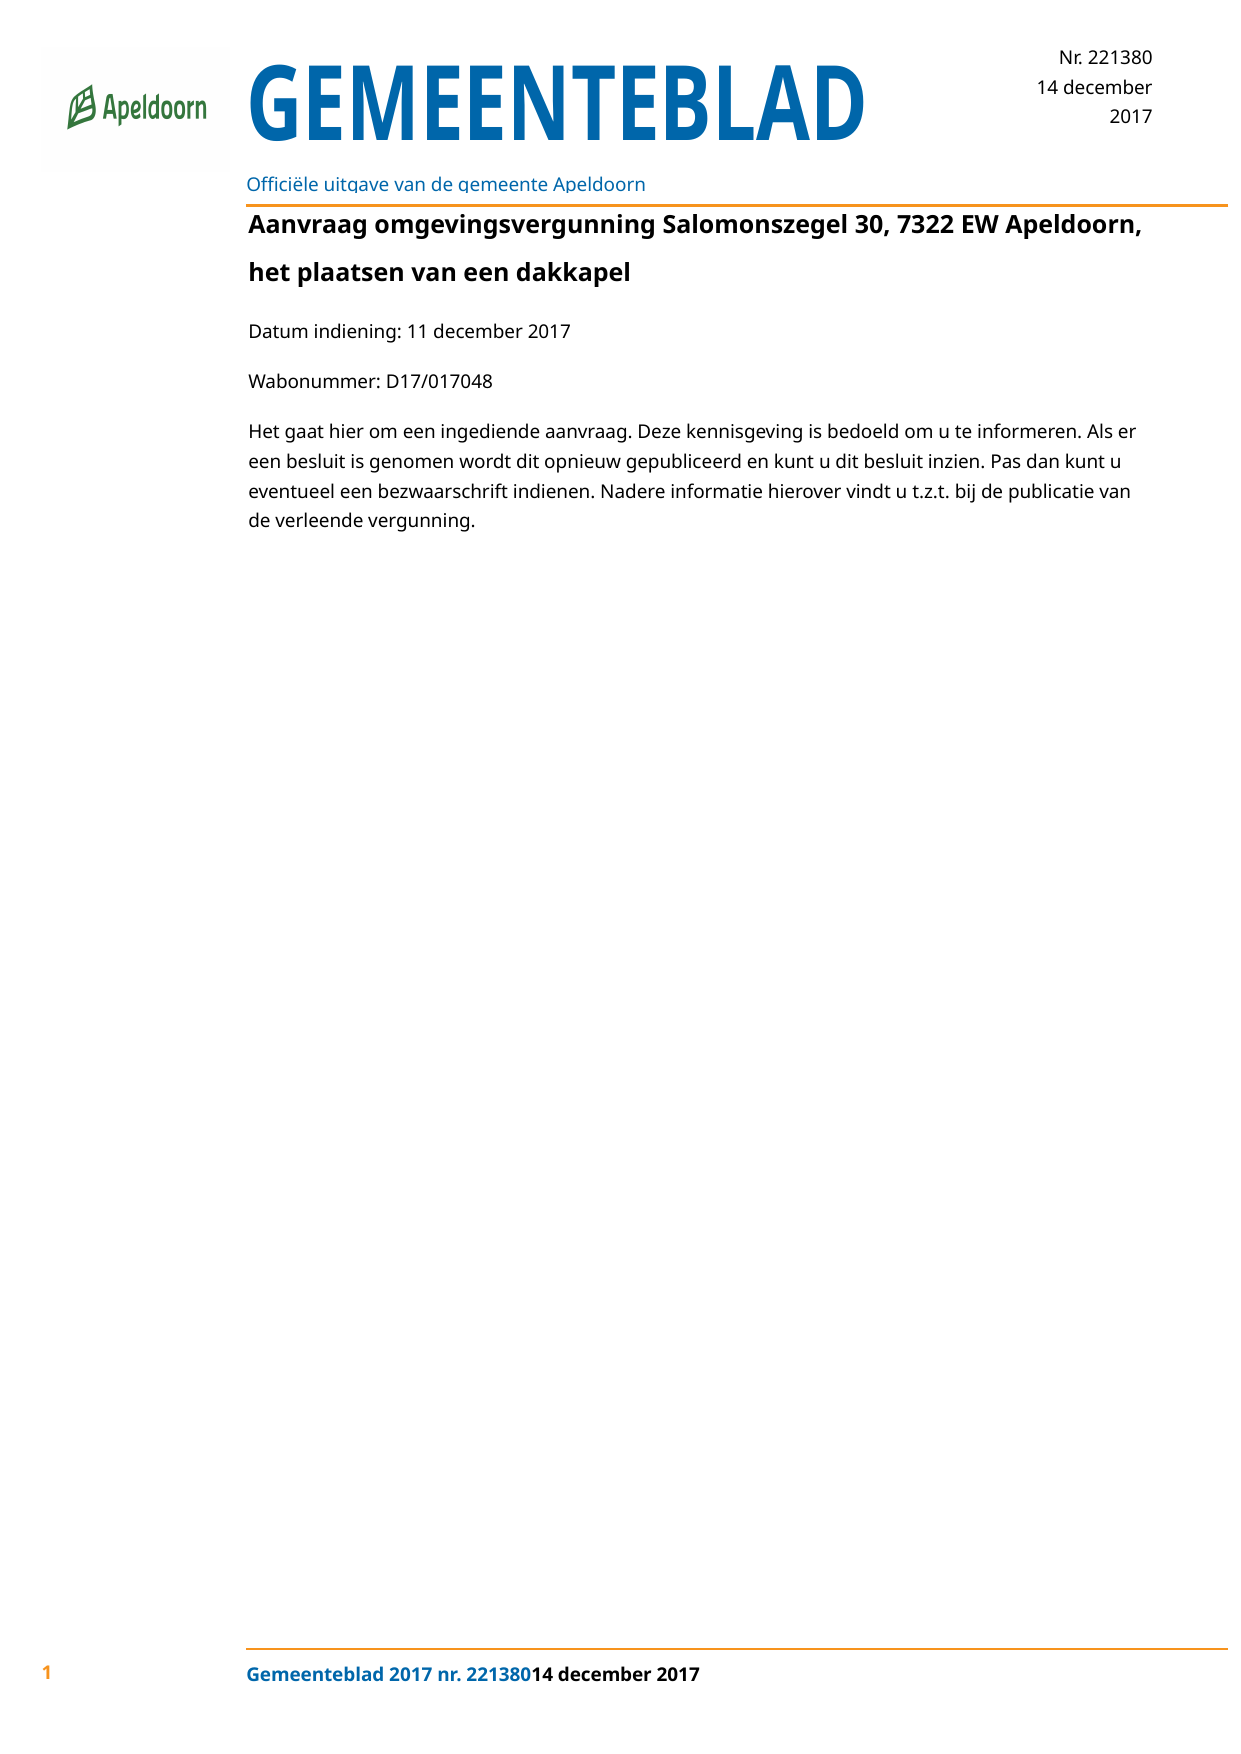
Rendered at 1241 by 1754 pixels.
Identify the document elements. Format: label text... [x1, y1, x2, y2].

picture [41, 47, 231, 172]
text Het gaat hier om een ingediende aanvraag. Deze kennisgeving is bedoeld om u te informeren. Als er een besluit is genomen wordt dit opnieuw gepubliceerd en kunt u dit besluit inzien. Pas dan kunt u eventueel een bezwaarschrift indienen. Nadere informatie hierover vindt u t.z.t. bij de publicatie van de verleende vergunning. [248, 419, 1152, 533]
text Datum indiening: 11 december 2017 [248, 318, 1152, 344]
text Wabonummer: D17/017048 [248, 368, 1152, 394]
text Aanvraag omgevingsvergunning Salomonszegel 30, 7322 EW Apeldoorn, het plaatsen van een dakkapel [248, 207, 1152, 288]
